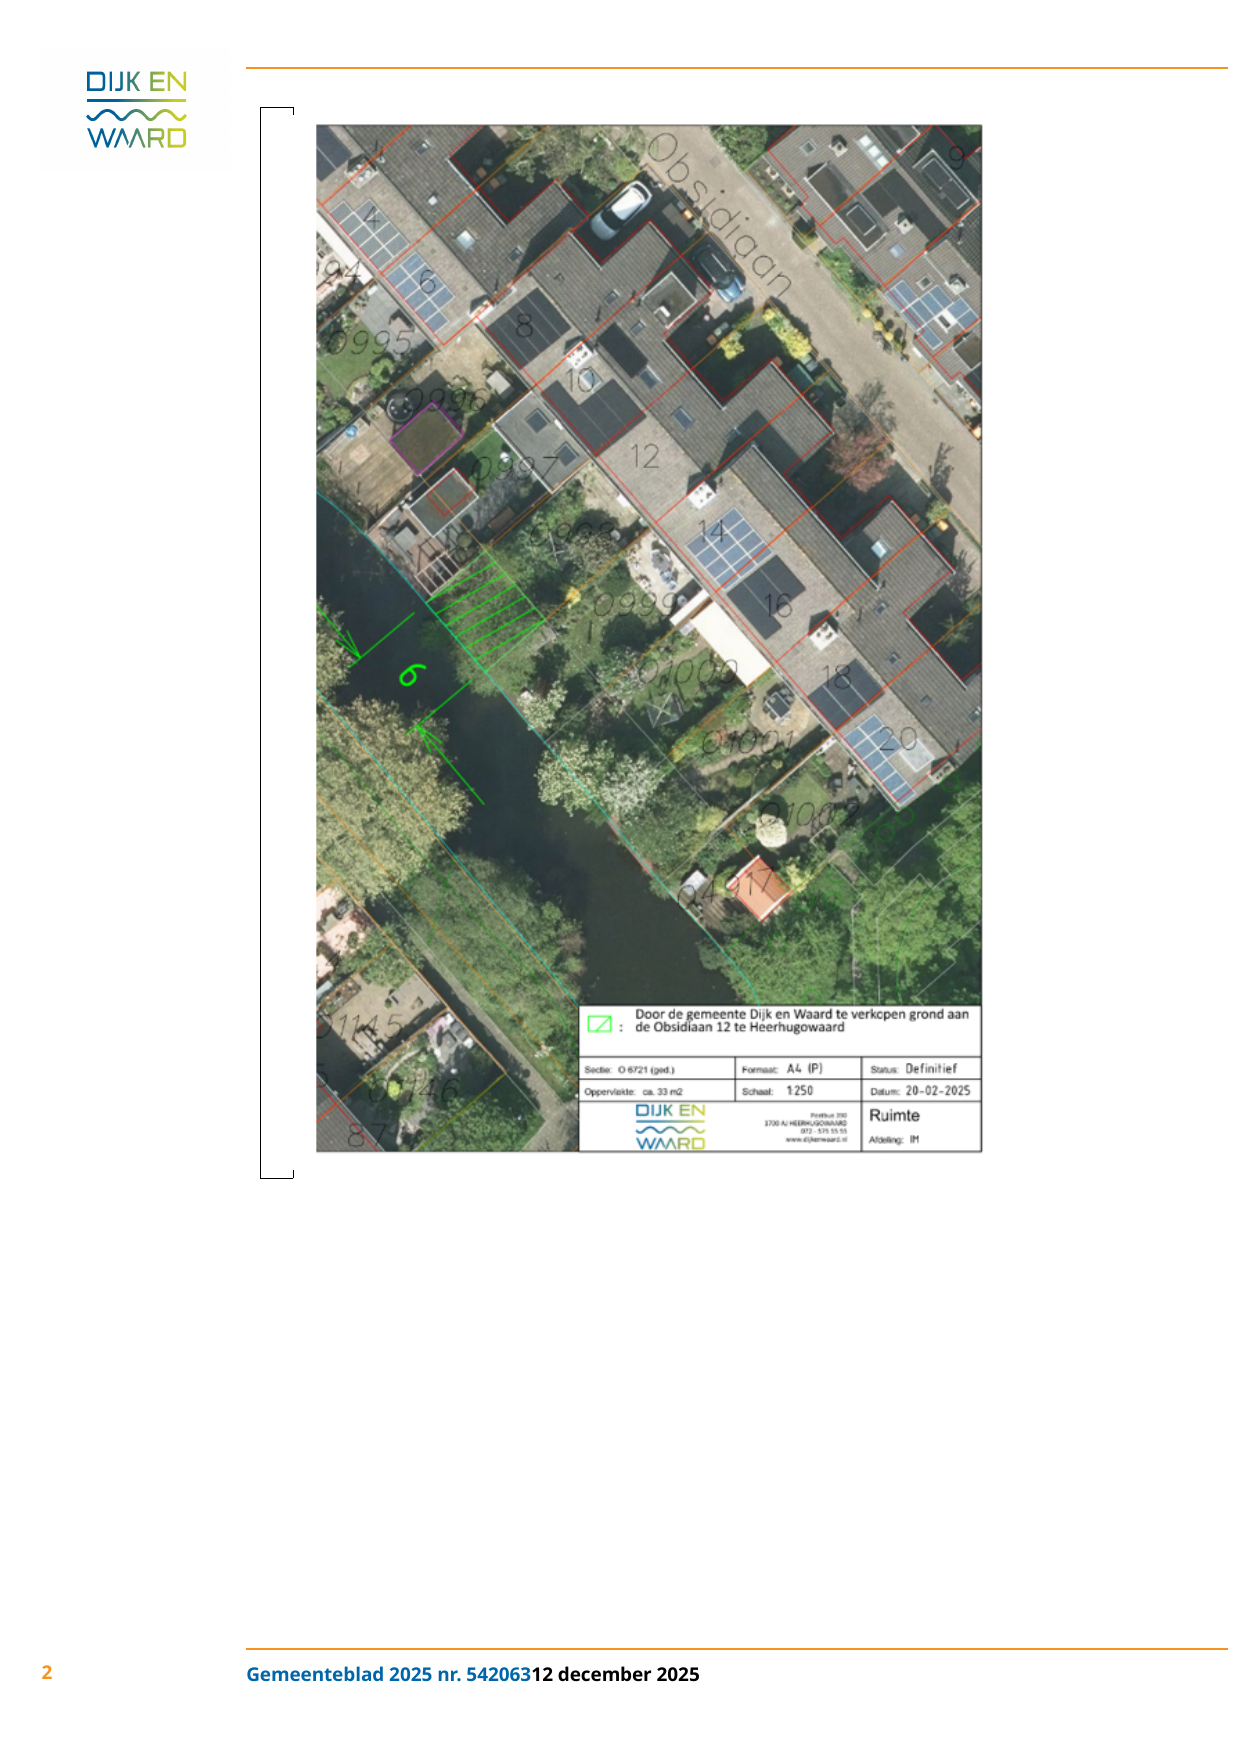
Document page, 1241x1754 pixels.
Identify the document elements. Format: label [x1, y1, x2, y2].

picture [268, 115, 1096, 1170]
picture [41, 47, 231, 172]
